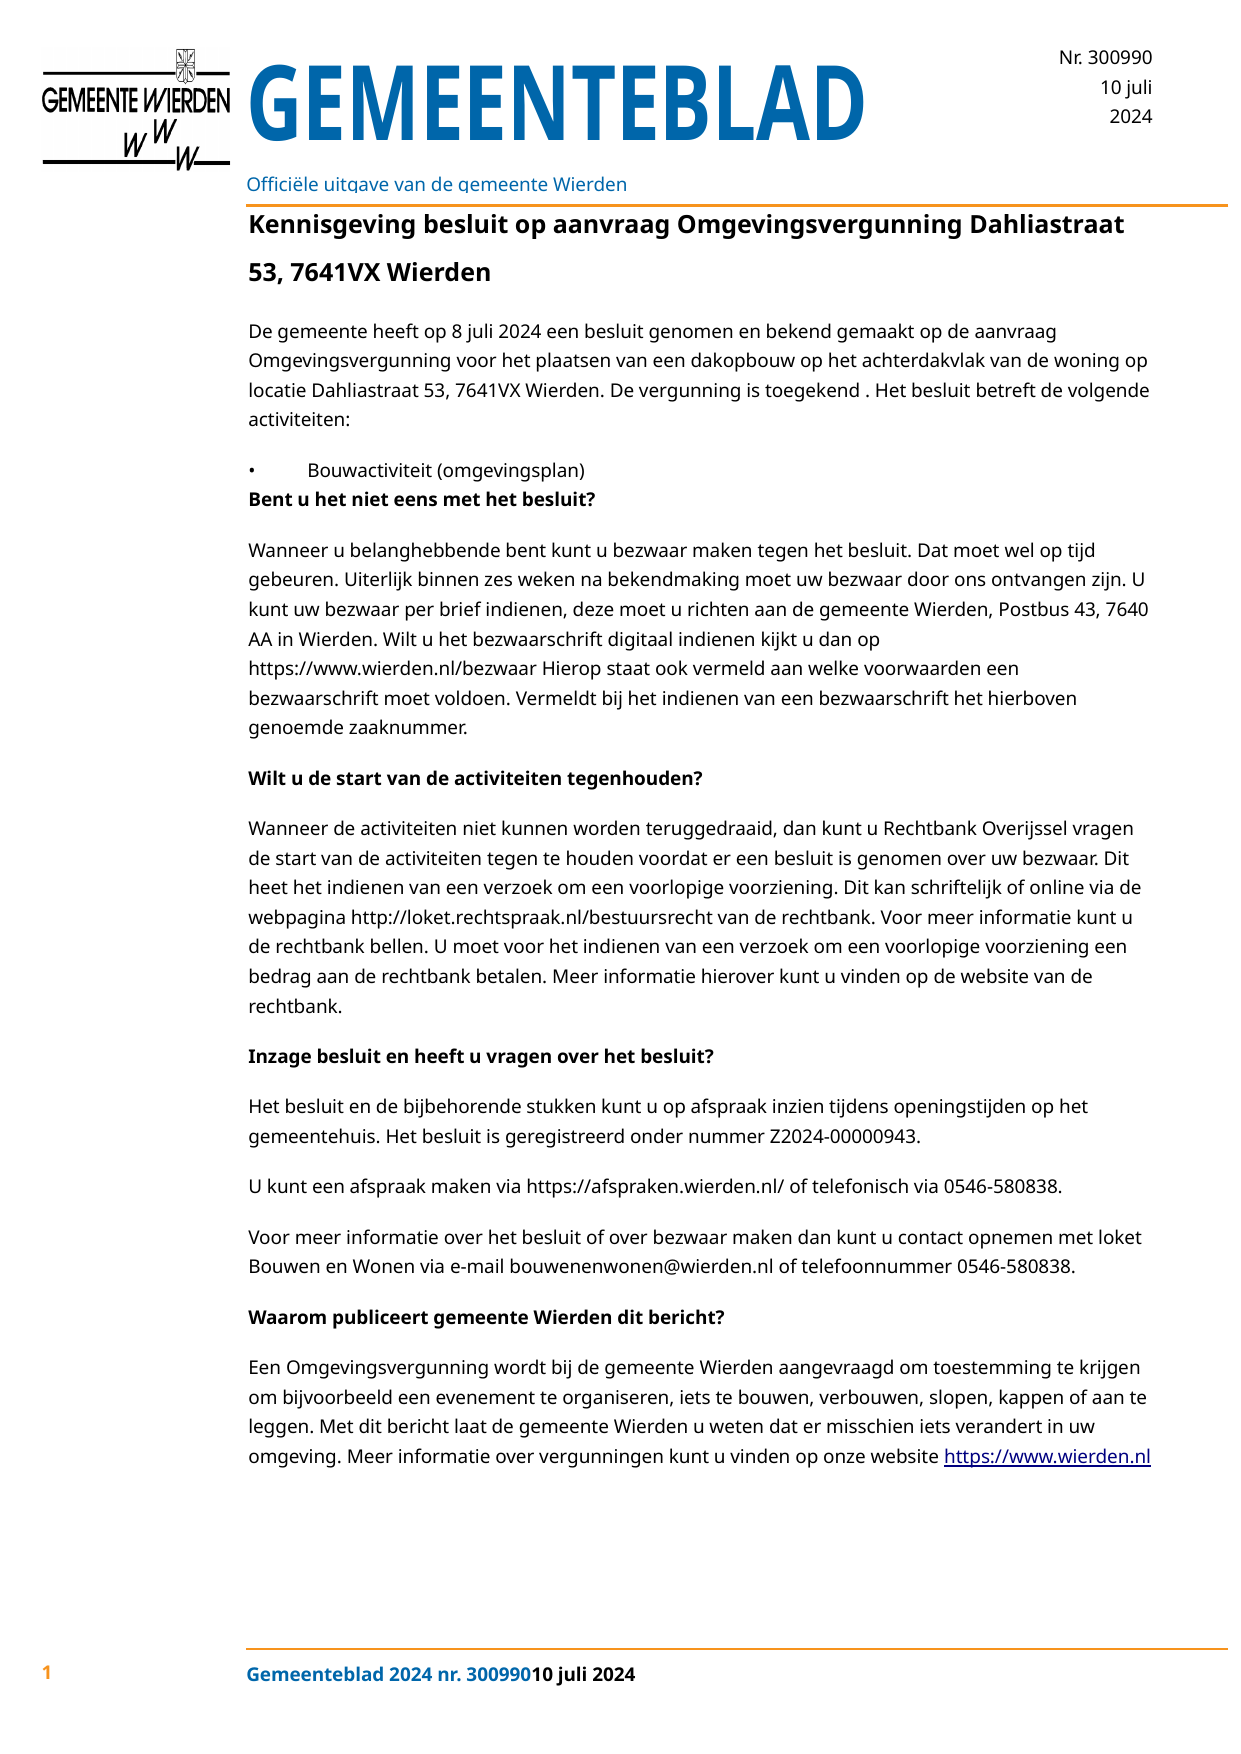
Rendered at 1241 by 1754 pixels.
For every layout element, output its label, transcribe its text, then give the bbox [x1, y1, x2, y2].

text Het besluit en de bijbehorende stukken kunt u op afspraak inzien tijdens openingstijden op het gemeentehuis. Het besluit is geregistreerd onder nummer Z2024-00000943. [248, 1094, 1152, 1149]
text Een Omgevingsvergunning wordt bij de gemeente Wierden aangevraagd om toestemming te krijgen om bijvoorbeeld een evenement te organiseren, iets te bouwen, verbouwen, slopen, kappen of aan te leggen. Met dit bericht laat de gemeente Wierden u weten dat er misschien iets verandert in uw omgeving. Meer informatie over vergunningen kunt u vinden op onze website https://www.wierden.nl [248, 1354, 1152, 1469]
text Wilt u de start van de activiteiten tegenhouden? [248, 765, 1152, 791]
text Wanneer de activiteiten niet kunnen worden teruggedraaid, dan kunt u Rechtbank Overijssel vragen de start van de activiteiten tegen te houden voordat er een besluit is genomen over uw bezwaar. Dit heet het indienen van een verzoek om een voorlopige voorziening. Dit kan schriftelijk of online via de webpagina http://loket.rechtspraak.nl/bestuursrecht van de rechtbank. Voor meer informatie kunt u de rechtbank bellen. U moet voor het indienen van een verzoek om een voorlopige voorziening een bedrag aan de rechtbank betalen. Meer informatie hierover kunt u vinden op de website van de rechtbank. [248, 815, 1152, 1019]
text U kunt een afspraak maken via https://afspraken.wierden.nl/ of telefonisch via 0546-580838. [248, 1174, 1152, 1199]
list Bouwactiviteit (omgevingsplan) [248, 457, 1152, 483]
text Waarom publiceert gemeente Wierden dit bericht? [248, 1304, 1152, 1330]
text Bent u het niet eens met het besluit? [248, 487, 1152, 512]
text Voor meer informatie over het besluit of over bezwaar maken dan kunt u contact opnemen met loket Bouwen en Wonen via e-mail bouwenenwonen@wierden.nl of telefoonnummer 0546-580838. [248, 1224, 1152, 1279]
text Kennisgeving besluit op aanvraag Omgevingsvergunning Dahliastraat 53, 7641VX Wierden [248, 207, 1152, 288]
text Inzage besluit en heeft u vragen over het besluit? [248, 1043, 1152, 1069]
picture [41, 47, 231, 172]
text Wanneer u belanghebbende bent kunt u bezwaar maken tegen het besluit. Dat moet wel op tijd gebeuren. Uiterlijk binnen zes weken na bekendmaking moet uw bezwaar door ons ontvangen zijn. U kunt uw bezwaar per brief indienen, deze moet u richten aan de gemeente Wierden, Postbus 43, 7640 AA in Wierden. Wilt u het bezwaarschrift digitaal indienen kijkt u dan op https://www.wierden.nl/bezwaar Hierop staat ook vermeld aan welke voorwaarden een bezwaarschrift moet voldoen. Vermeldt bij het indienen van een bezwaarschrift het hierboven genoemde zaaknummer. [248, 537, 1152, 740]
text De gemeente heeft op 8 juli 2024 een besluit genomen en bekend gemaakt op de aanvraag Omgevingsvergunning voor het plaatsen van een dakopbouw op het achterdakvlak van de woning op locatie Dahliastraat 53, 7641VX Wierden. De vergunning is toegekend . Het besluit betreft de volgende activiteiten: [248, 318, 1152, 432]
